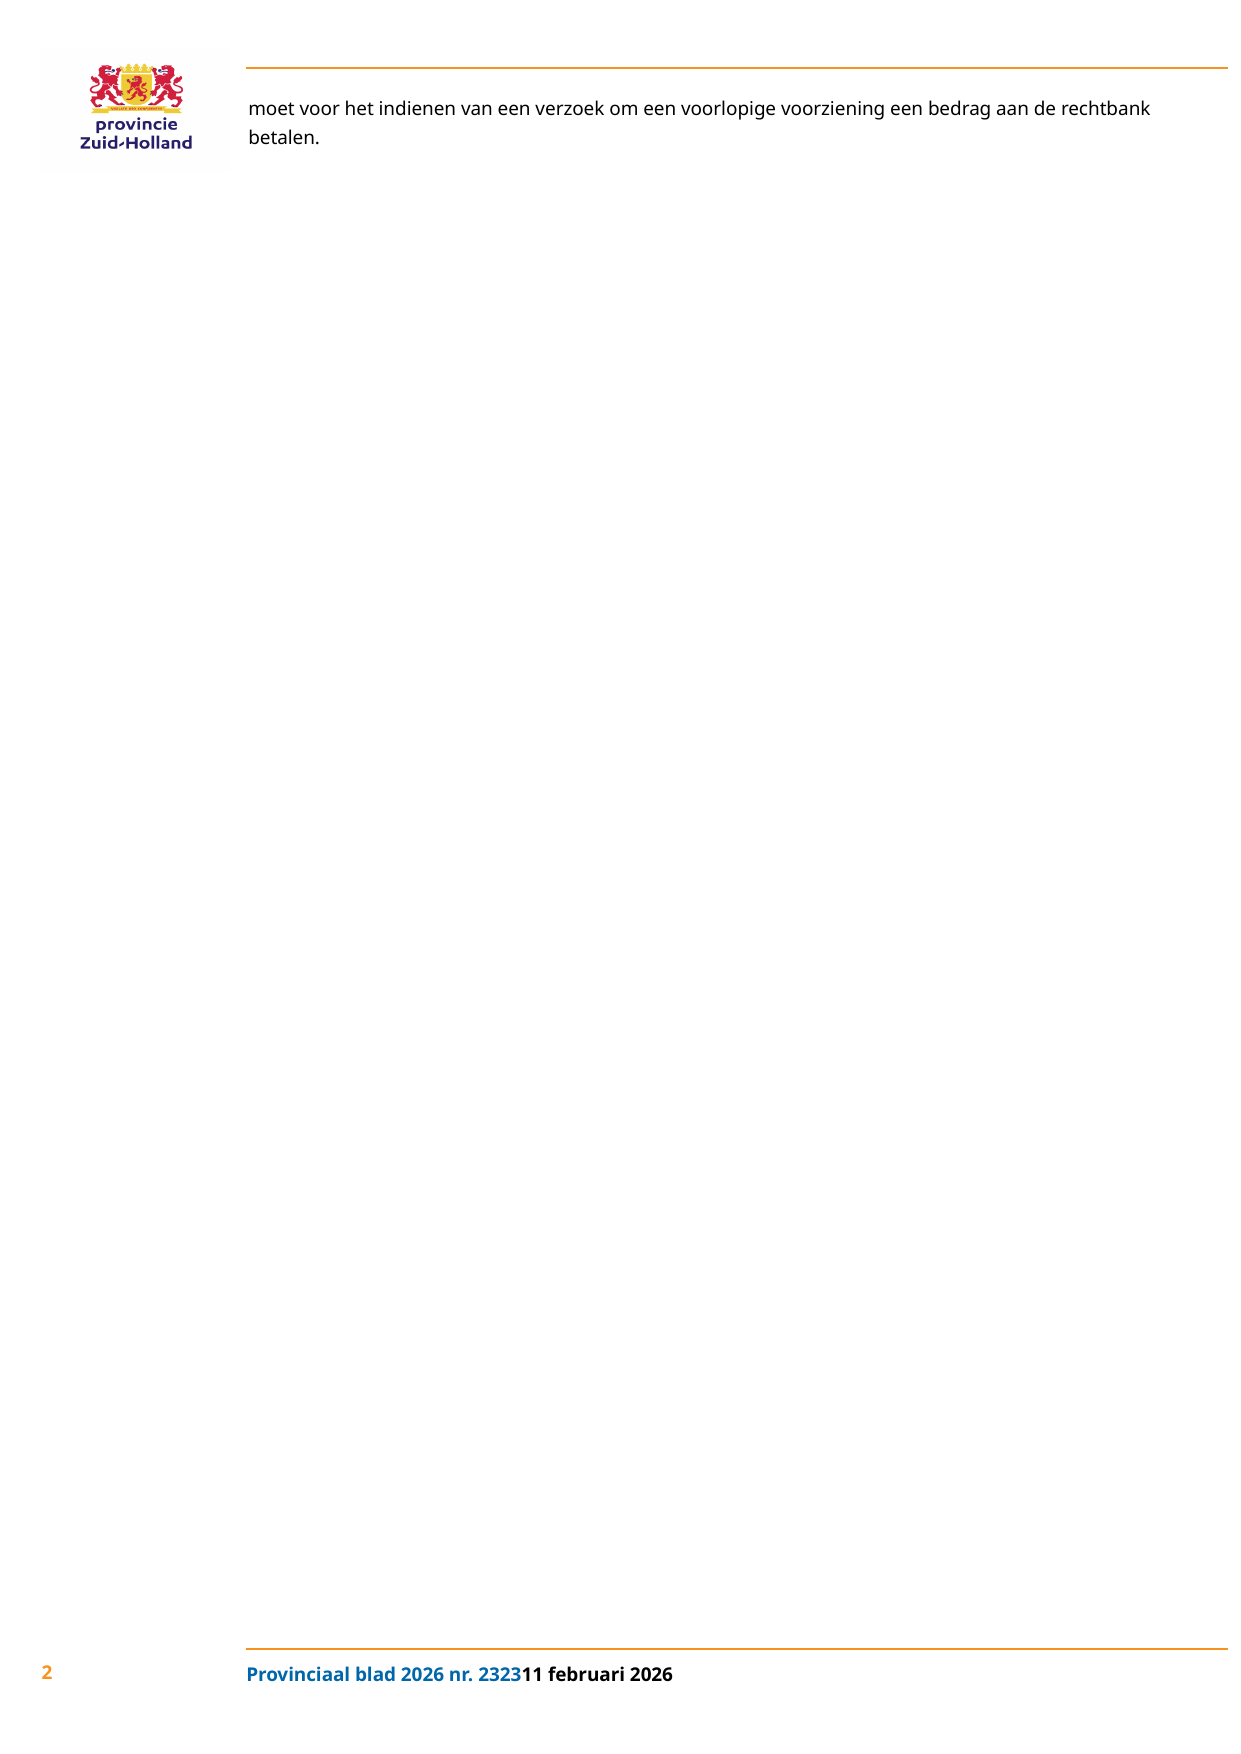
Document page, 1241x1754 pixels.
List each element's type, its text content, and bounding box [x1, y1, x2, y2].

text moet voor het indienen van een verzoek om een voorlopige voorziening een bedrag aan de rechtbank betalen. [248, 95, 1152, 150]
picture [41, 47, 231, 172]
